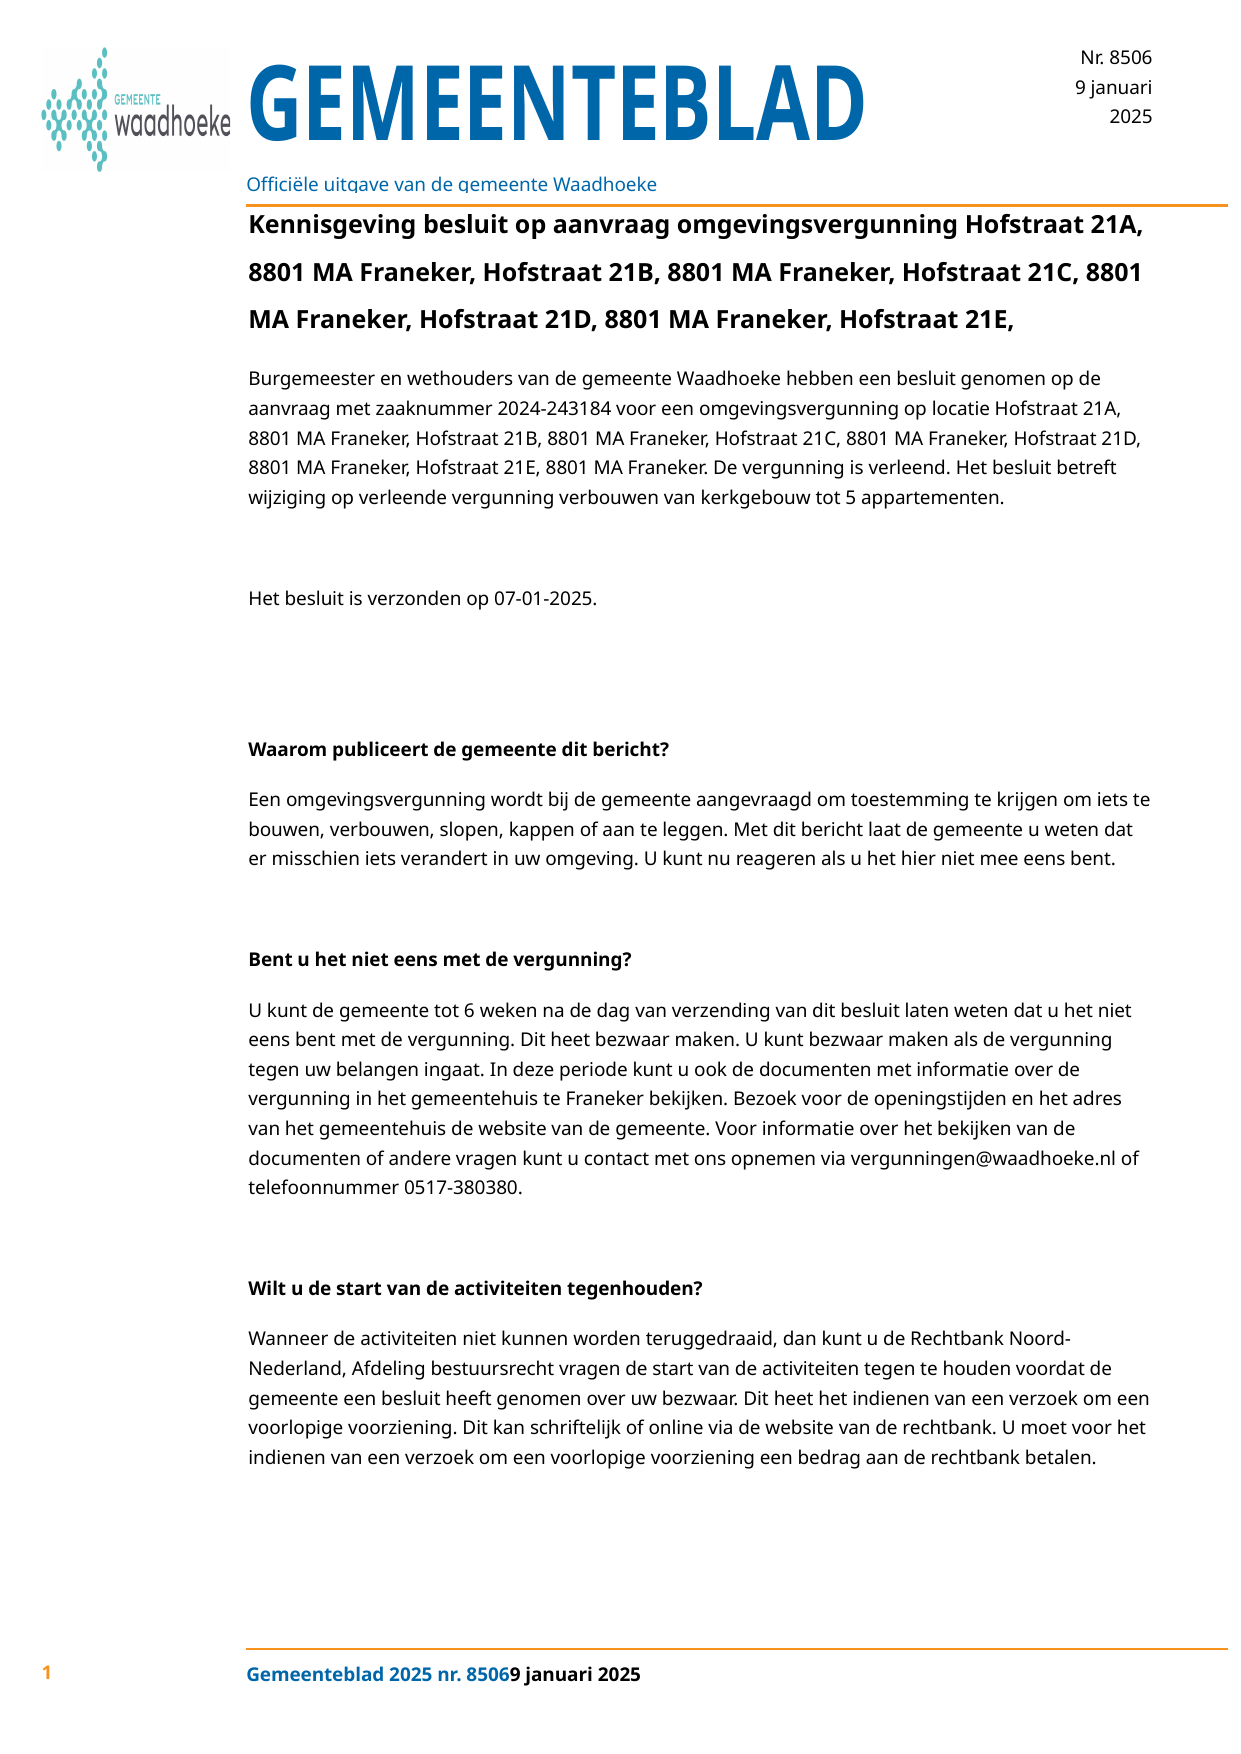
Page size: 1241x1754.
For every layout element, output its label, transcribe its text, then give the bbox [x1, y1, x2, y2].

text Wanneer de activiteiten niet kunnen worden teruggedraaid, dan kunt u de Rechtbank Noord-Nederland, Afdeling bestuursrecht vragen de start van de activiteiten tegen te houden voordat de gemeente een besluit heeft genomen over uw bezwaar. Dit heet het indienen van een verzoek om een voorlopige voorziening. Dit kan schriftelijk of online via de website van de rechtbank. U moet voor het indienen van een verzoek om een voorlopige voorziening een bedrag aan de rechtbank betalen. [248, 1326, 1152, 1469]
text Het besluit is verzonden op 07-01-2025. [248, 585, 1152, 610]
text Kennisgeving besluit op aanvraag omgevingsvergunning Hofstraat 21A, 8801 MA Franeker, Hofstraat 21B, 8801 MA Franeker, Hofstraat 21C, 8801 MA Franeker, Hofstraat 21D, 8801 MA Franeker, Hofstraat 21E, [248, 207, 1152, 336]
text Burgemeester en wethouders van de gemeente Waadhoeke hebben een besluit genomen op de aanvraag met zaaknummer 2024-243184 voor een omgevingsvergunning op locatie Hofstraat 21A, 8801 MA Franeker, Hofstraat 21B, 8801 MA Franeker, Hofstraat 21C, 8801 MA Franeker, Hofstraat 21D, 8801 MA Franeker, Hofstraat 21E, 8801 MA Franeker. De vergunning is verleend. Het besluit betreft wijziging op verleende vergunning verbouwen van kerkgebouw tot 5 appartementen. [248, 366, 1152, 509]
text Waarom publiceert de gemeente dit bericht? [248, 736, 1152, 762]
text U kunt de gemeente tot 6 weken na de dag van verzending van dit besluit laten weten dat u het niet eens bent met de vergunning. Dit heet bezwaar maken. U kunt bezwaar maken als de vergunning tegen uw belangen ingaat. In deze periode kunt u ook de documenten met informatie over de vergunning in het gemeentehuis te Franeker bekijken. Bezoek voor de openingstijden en het adres van het gemeentehuis de website van de gemeente. Voor informatie over het bekijken van de documenten of andere vragen kunt u contact met ons opnemen via vergunningen@waadhoeke.nl of telefoonnummer 0517-380380. [248, 997, 1152, 1200]
picture [41, 47, 231, 172]
text Wilt u de start van de activiteiten tegenhouden? [248, 1275, 1152, 1301]
text Een omgevingsvergunning wordt bij de gemeente aangevraagd om toestemming te krijgen om iets te bouwen, verbouwen, slopen, kappen of aan te leggen. Met dit bericht laat de gemeente u weten dat er misschien iets verandert in uw omgeving. U kunt nu reageren als u het hier niet mee eens bent. [248, 786, 1152, 871]
text Bent u het niet eens met de vergunning? [248, 946, 1152, 972]
